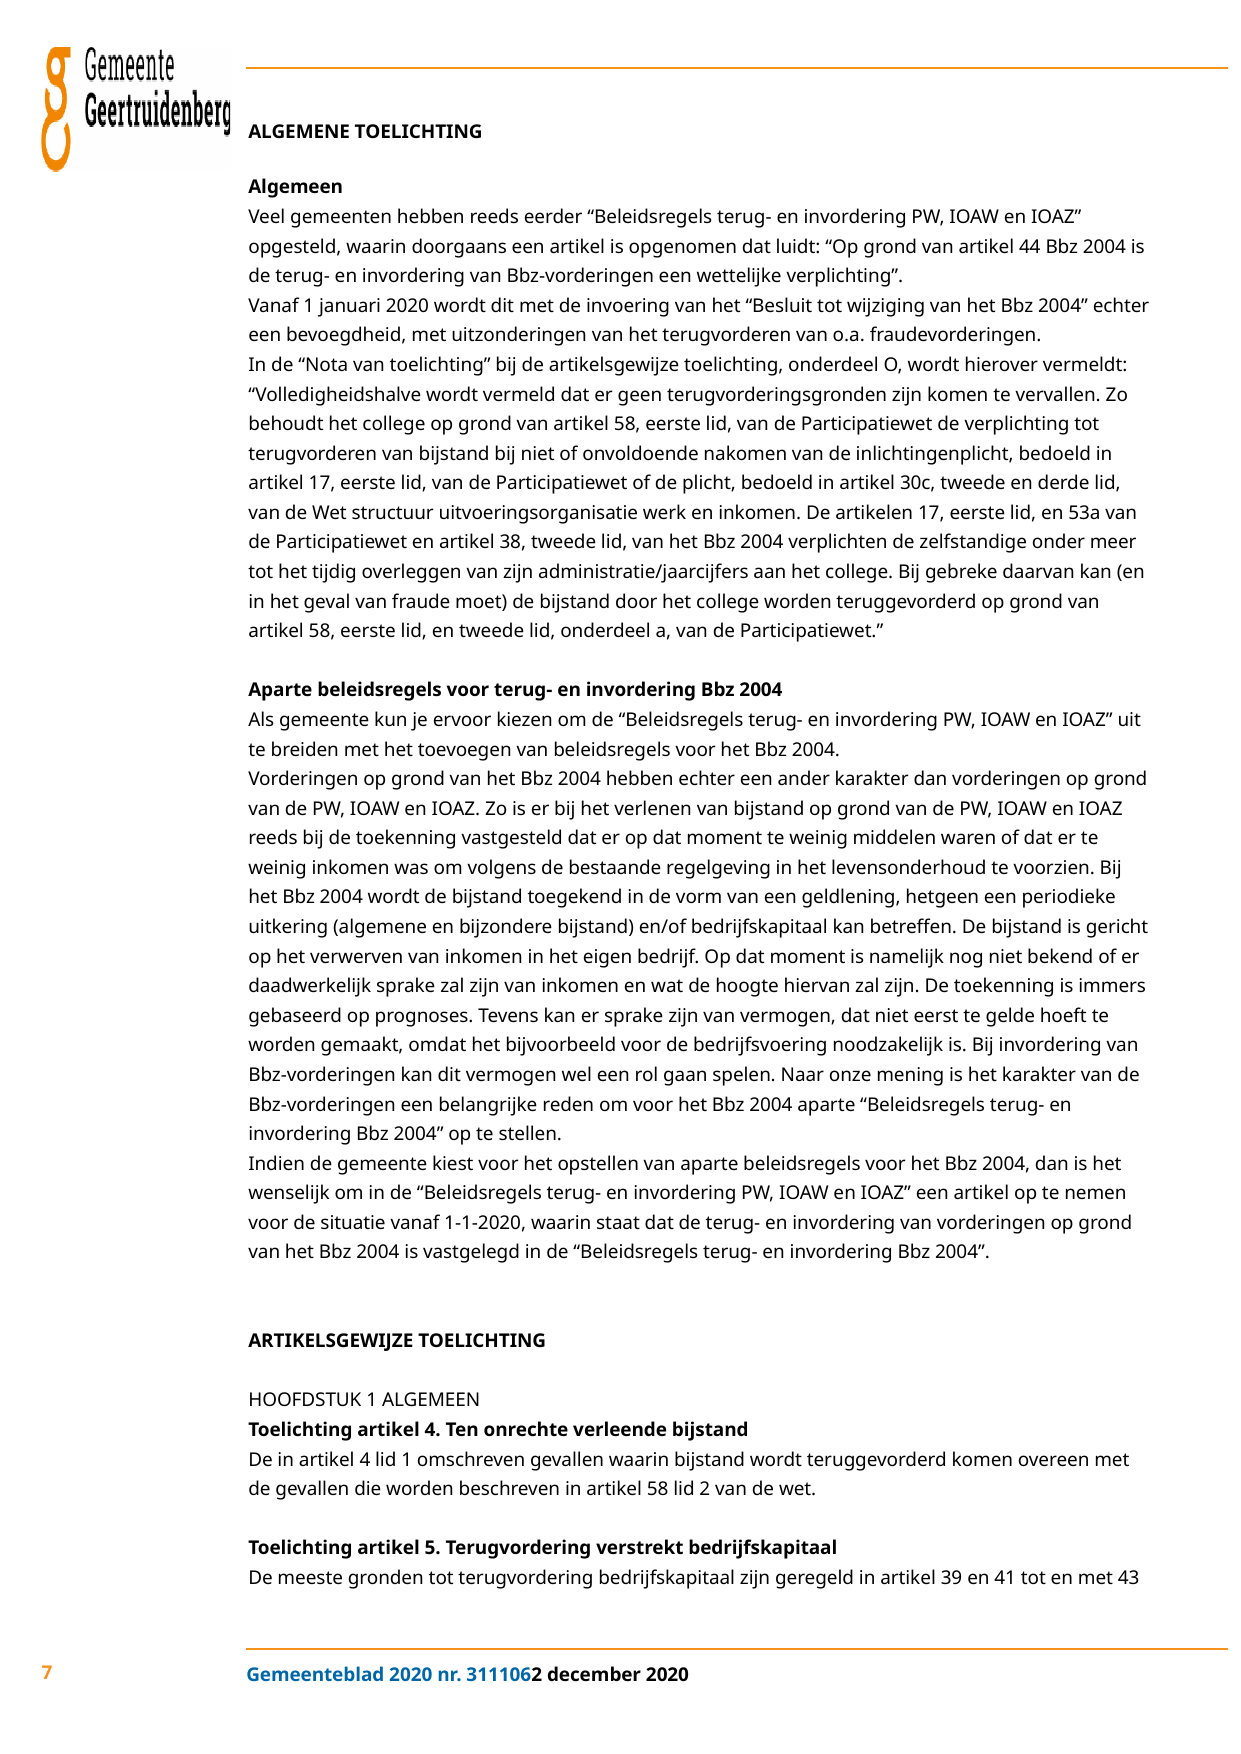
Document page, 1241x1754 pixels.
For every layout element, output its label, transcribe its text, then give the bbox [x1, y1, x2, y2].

text ALGEMENE TOELICHTING [248, 116, 1152, 144]
text Veel gemeenten hebben reeds eerder “Beleidsregels terug- en invordering PW, IOAW en IOAZ” opgesteld, waarin doorgaans een artikel is opgenomen dat luidt: “Op grond van artikel 44 Bbz 2004 is de terug- en invordering van Bbz-vorderingen een wettelijke verplichting”. [248, 203, 1152, 288]
picture [41, 47, 231, 172]
text Als gemeente kun je ervoor kiezen om de “Beleidsregels terug- en invordering PW, IOAW en IOAZ” uit te breiden met het toevoegen van beleidsregels voor het Bbz 2004. [248, 706, 1152, 762]
text HOOFDSTUK 1 ALGEMEEN [248, 1387, 1152, 1412]
text Algemeen [248, 174, 1152, 199]
text Indien de gemeente kiest voor het opstellen van aparte beleidsregels voor het Bbz 2004, dan is het wenselijk om in de “Beleidsregels terug- en invordering PW, IOAW en IOAZ” een artikel op te nemen voor de situatie vanaf 1-1-2020, waarin staat dat de terug- en invordering van vorderingen op grond van het Bbz 2004 is vastgelegd in de “Beleidsregels terug- en invordering Bbz 2004”. [248, 1150, 1152, 1264]
text Vorderingen op grond van het Bbz 2004 hebben echter een ander karakter dan vorderingen op grond van de PW, IOAW en IOAZ. Zo is er bij het verlenen van bijstand op grond van de PW, IOAW en IOAZ reeds bij de toekenning vastgesteld dat er op dat moment te weinig middelen waren of dat er te weinig inkomen was om volgens de bestaande regelgeving in het levensonderhoud te voorzien. Bij het Bbz 2004 wordt de bijstand toegekend in de vorm van een geldlening, hetgeen een periodieke uitkering (algemene en bijzondere bijstand) en/of bedrijfskapitaal kan betreffen. De bijstand is gericht op het verwerven van inkomen in het eigen bedrijf. Op dat moment is namelijk nog niet bekend of er daadwerkelijk sprake zal zijn van inkomen en wat de hoogte hiervan zal zijn. De toekenning is immers gebaseerd op prognoses. Tevens kan er sprake zijn van vermogen, dat niet eerst te gelde hoeft te worden gemaakt, omdat het bijvoorbeeld voor de bedrijfsvoering noodzakelijk is. Bij invordering van Bbz-vorderingen kan dit vermogen wel een rol gaan spelen. Naar onze mening is het karakter van de Bbz-vorderingen een belangrijke reden om voor het Bbz 2004 aparte “Beleidsregels terug- en invordering Bbz 2004” op te stellen. [248, 765, 1152, 1146]
text Vanaf 1 januari 2020 wordt dit met de invoering van het “Besluit tot wijziging van het Bbz 2004” echter een bevoegdheid, met uitzonderingen van het terugvorderen van o.a. fraudevorderingen. [248, 292, 1152, 347]
text In de “Nota van toelichting” bij de artikelsgewijze toelichting, onderdeel O, wordt hierover vermeldt: “Volledigheidshalve wordt vermeld dat er geen terugvorderingsgronden zijn komen te vervallen. Zo behoudt het college op grond van artikel 58, eerste lid, van de Participatiewet de verplichting tot terugvorderen van bijstand bij niet of onvoldoende nakomen van de inlichtingenplicht, bedoeld in artikel 17, eerste lid, van de Participatiewet of de plicht, bedoeld in artikel 30c, tweede en derde lid, van de Wet structuur uitvoeringsorganisatie werk en inkomen. De artikelen 17, eerste lid, en 53a van de Participatiewet en artikel 38, tweede lid, van het Bbz 2004 verplichten de zelfstandige onder meer tot het tijdig overleggen van zijn administratie/jaarcijfers aan het college. Bij gebreke daarvan kan (en in het geval van fraude moet) de bijstand door het college worden teruggevorderd op grond van artikel 58, eerste lid, en tweede lid, onderdeel a, van de Participatiewet.” [248, 351, 1152, 643]
text ARTIKELSGEWIJZE TOELICHTING [248, 1327, 1152, 1353]
text Toelichting artikel 4. Ten onrechte verleende bijstand [248, 1416, 1152, 1442]
text Aparte beleidsregels voor terug- en invordering Bbz 2004 [248, 677, 1152, 702]
text De in artikel 4 lid 1 omschreven gevallen waarin bijstand wordt teruggevorderd komen overeen met de gevallen die worden beschreven in artikel 58 lid 2 van de wet. [248, 1446, 1152, 1501]
text Toelichting artikel 5. Terugvordering verstrekt bedrijfskapitaal [248, 1534, 1152, 1560]
text De meeste gronden tot terugvordering bedrijfskapitaal zijn geregeld in artikel 39 en 41 tot en met 43 [248, 1564, 1152, 1590]
